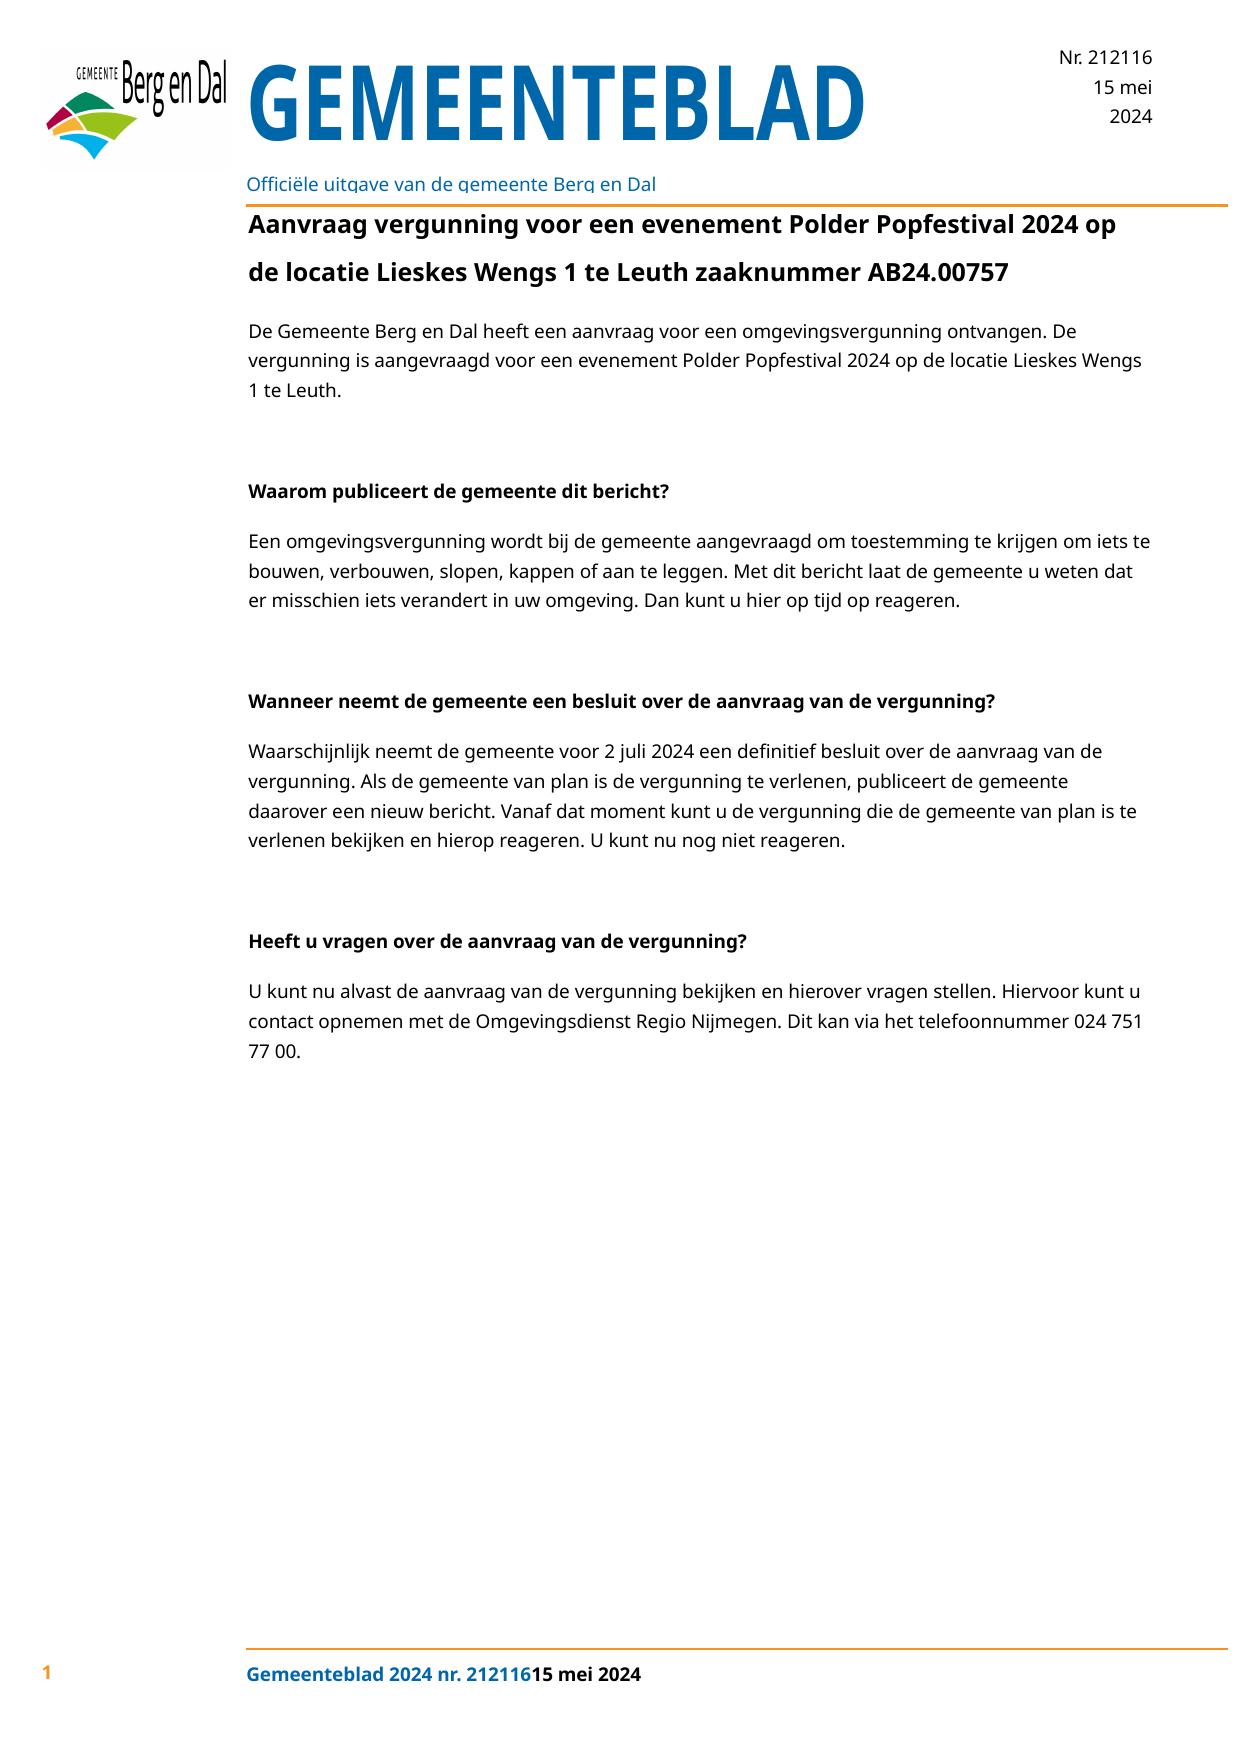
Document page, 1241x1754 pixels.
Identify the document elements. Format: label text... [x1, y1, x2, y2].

text De Gemeente Berg en Dal heeft een aanvraag voor een omgevingsvergunning ontvangen. De vergunning is aangevraagd voor een evenement Polder Popfestival 2024 op de locatie Lieskes Wengs 1 te Leuth. [248, 318, 1152, 403]
text Waarom publiceert de gemeente dit bericht? [248, 478, 1152, 504]
text Heeft u vragen over de aanvraag van de vergunning? [248, 928, 1152, 954]
text Wanneer neemt de gemeente een besluit over de aanvraag van de vergunning? [248, 688, 1152, 714]
text Een omgevingsvergunning wordt bij de gemeente aangevraagd om toestemming te krijgen om iets te bouwen, verbouwen, slopen, kappen of aan te leggen. Met dit bericht laat de gemeente u weten dat er misschien iets verandert in uw omgeving. Dan kunt u hier op tijd op reageren. [248, 528, 1152, 613]
text Waarschijnlijk neemt de gemeente voor 2 juli 2024 een definitief besluit over de aanvraag van de vergunning. Als de gemeente van plan is de vergunning te verlenen, publiceert de gemeente daarover een nieuw bericht. Vanaf dat moment kunt u de vergunning die de gemeente van plan is te verlenen bekijken en hierop reageren. U kunt nu nog niet reageren. [248, 739, 1152, 853]
text Aanvraag vergunning voor een evenement Polder Popfestival 2024 op de locatie Lieskes Wengs 1 te Leuth zaaknummer AB24.00757 [248, 207, 1152, 288]
picture [41, 47, 231, 172]
text U kunt nu alvast de aanvraag van de vergunning bekijken en hierover vragen stellen. Hiervoor kunt u contact opnemen met de Omgevingsdienst Regio Nijmegen. Dit kan via het telefoonnummer 024 751 77 00. [248, 979, 1152, 1064]
